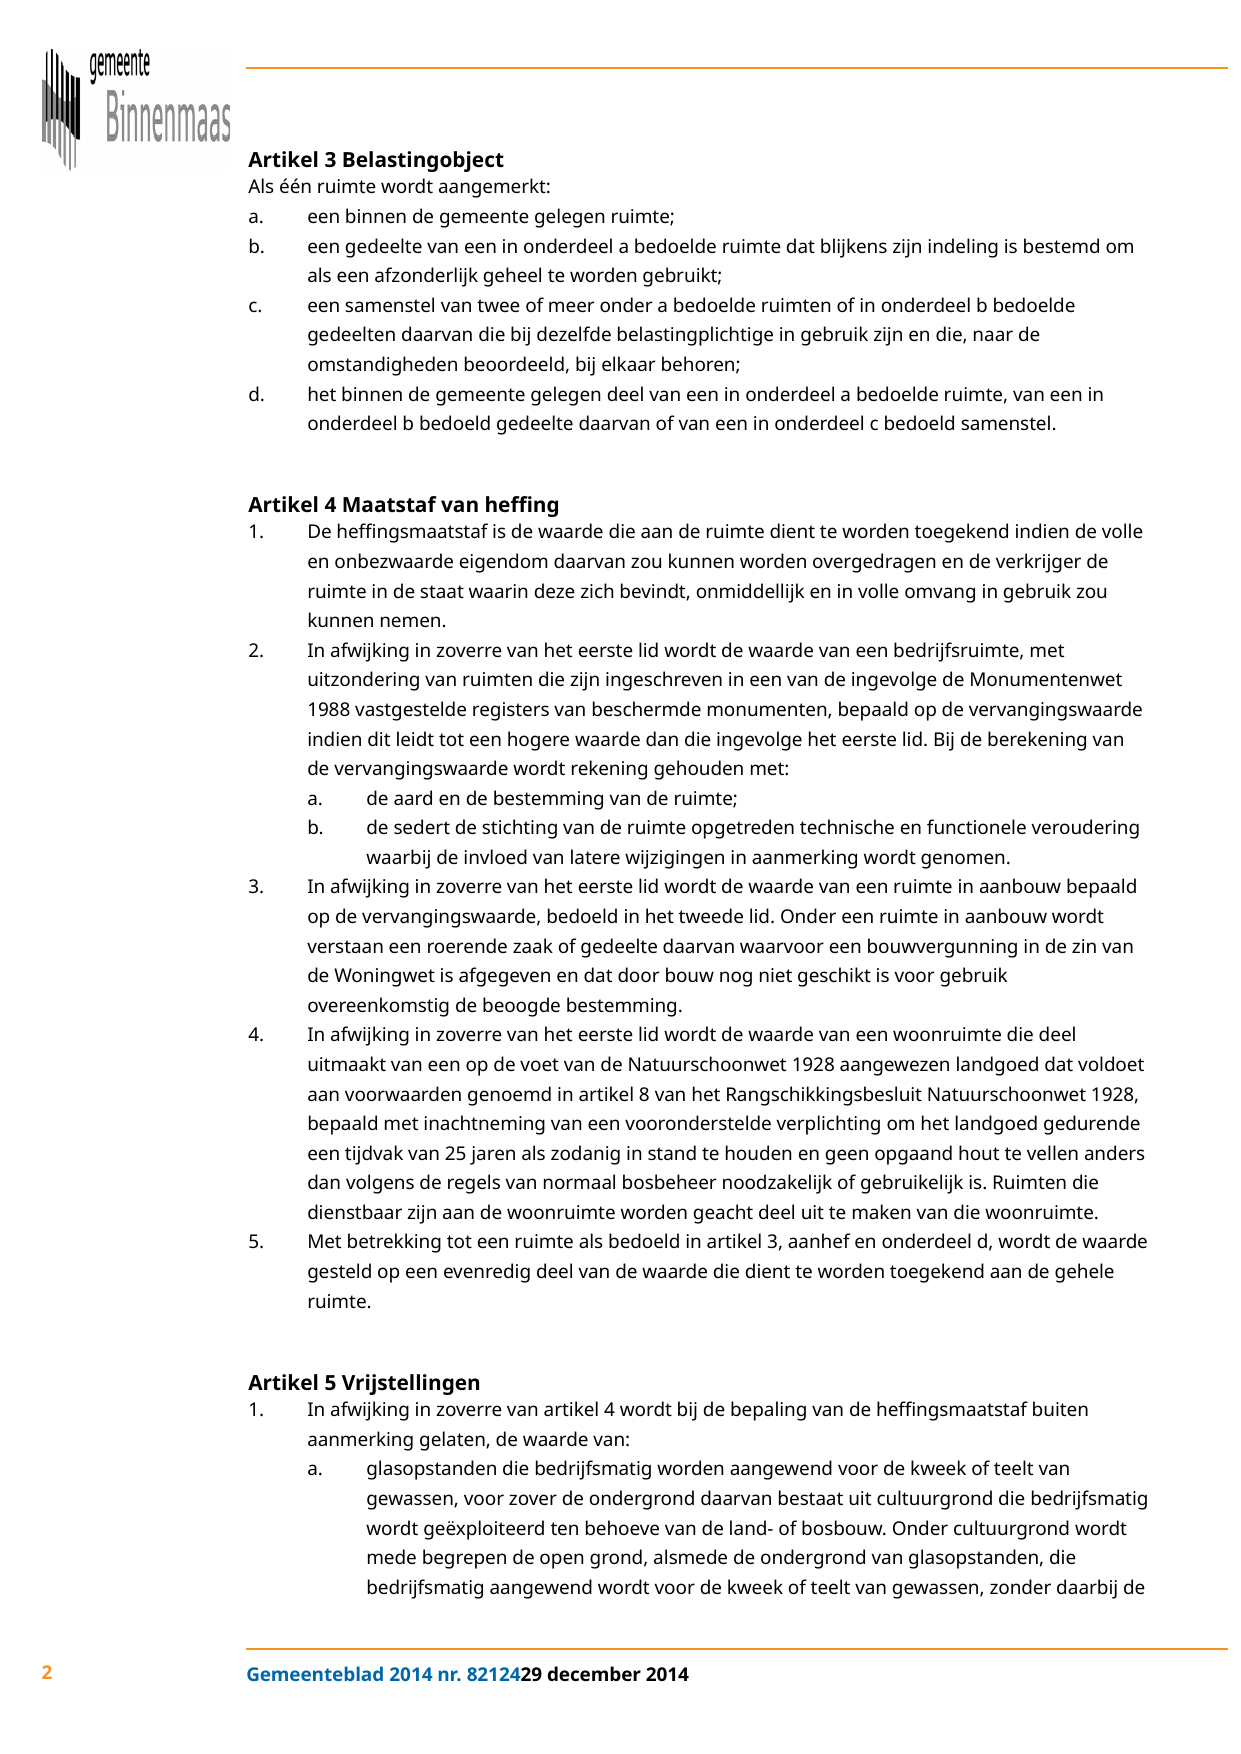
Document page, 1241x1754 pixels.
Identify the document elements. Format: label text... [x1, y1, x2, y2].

list het binnen de gemeente gelegen deel van een in onderdeel a bedoelde ruimte, van een in onderdeel b bedoeld gedeelte daarvan of van een in onderdeel c bedoeld samenstel. [248, 381, 1152, 436]
list In afwijking in zoverre van artikel 4 wordt bij de bepaling van de heffingsmaatstaf buiten aanmerking gelaten, de waarde van: [248, 1396, 1152, 1452]
list In afwijking in zoverre van het eerste lid wordt de waarde van een bedrijfsruimte, met uitzondering van ruimten die zijn ingeschreven in een van de ingevolge de Monumentenwet 1988 vastgestelde registers van beschermde monumenten, bepaald op de vervangingswaarde indien dit leidt tot een hogere waarde dan die ingevolge het eerste lid. Bij de berekening van de vervangingswaarde wordt rekening gehouden met: [248, 637, 1152, 781]
text Artikel 5 Vrijstellingen [248, 1368, 1152, 1396]
list In afwijking in zoverre van het eerste lid wordt de waarde van een woonruimte die deel uitmaakt van een op de voet van de Natuurschoonwet 1928 aangewezen landgoed dat voldoet aan voorwaarden genoemd in artikel 8 van het Rangschikkingsbesluit Natuurschoonwet 1928, bepaald met inachtneming van een vooronderstelde verplichting om het landgoed gedurende een tijdvak van 25 jaren als zodanig in stand te houden en geen opgaand hout te vellen anders dan volgens de regels van normaal bosbeheer noodzakelijk of gebruikelijk is. Ruimten die dienstbaar zijn aan de woonruimte worden geacht deel uit te maken van die woonruimte. [248, 1022, 1152, 1225]
list Met betrekking tot een ruimte als bedoeld in artikel 3, aanhef en onderdeel d, wordt de waarde gesteld op een evenredig deel van de waarde die dient te worden toegekend aan de gehele ruimte. [248, 1229, 1152, 1314]
list de aard en de bestemming van de ruimte; [307, 785, 1152, 811]
picture [41, 47, 231, 172]
list glasopstanden die bedrijfsmatig worden aangewend voor de kweek of teelt van gewassen, voor zover de ondergrond daarvan bestaat uit cultuurgrond die bedrijfsmatig wordt geëxploiteerd ten behoeve van de land- of bosbouw. Onder cultuurgrond wordt mede begrepen de open grond, alsmede de ondergrond van glasopstanden, die bedrijfsmatig aangewend wordt voor de kweek of teelt van gewassen, zonder daarbij de [307, 1456, 1152, 1599]
list een binnen de gemeente gelegen ruimte; [248, 203, 1152, 229]
text Artikel 4 Maatstaf van heffing [248, 490, 1152, 519]
text Artikel 3 Belastingobject [248, 145, 1152, 174]
list een gedeelte van een in onderdeel a bedoelde ruimte dat blijkens zijn indeling is bestemd om als een afzonderlijk geheel te worden gebruikt; [248, 233, 1152, 288]
list In afwijking in zoverre van het eerste lid wordt de waarde van een ruimte in aanbouw bepaald op de vervangingswaarde, bedoeld in het tweede lid. Onder een ruimte in aanbouw wordt verstaan een roerende zaak of gedeelte daarvan waarvoor een bouwvergunning in de zin van de Woningwet is afgegeven en dat door bouw nog niet geschikt is voor gebruik overeenkomstig de beoogde bestemming. [248, 874, 1152, 1018]
list De heffingsmaatstaf is de waarde die aan de ruimte dient te worden toegekend indien de volle en onbezwaarde eigendom daarvan zou kunnen worden overgedragen en de verkrijger de ruimte in de staat waarin deze zich bevindt, onmiddellijk en in volle omvang in gebruik zou kunnen nemen. [248, 519, 1152, 633]
list de sedert de stichting van de ruimte opgetreden technische en functionele veroudering waarbij de invloed van latere wijzigingen in aanmerking wordt genomen. [307, 814, 1152, 870]
text Als één ruimte wordt aangemerkt: [248, 174, 1152, 199]
list een samenstel van twee of meer onder a bedoelde ruimten of in onderdeel b bedoelde gedeelten daarvan die bij dezelfde belastingplichtige in gebruik zijn en die, naar de omstandigheden beoordeeld, bij elkaar behoren; [248, 292, 1152, 377]
